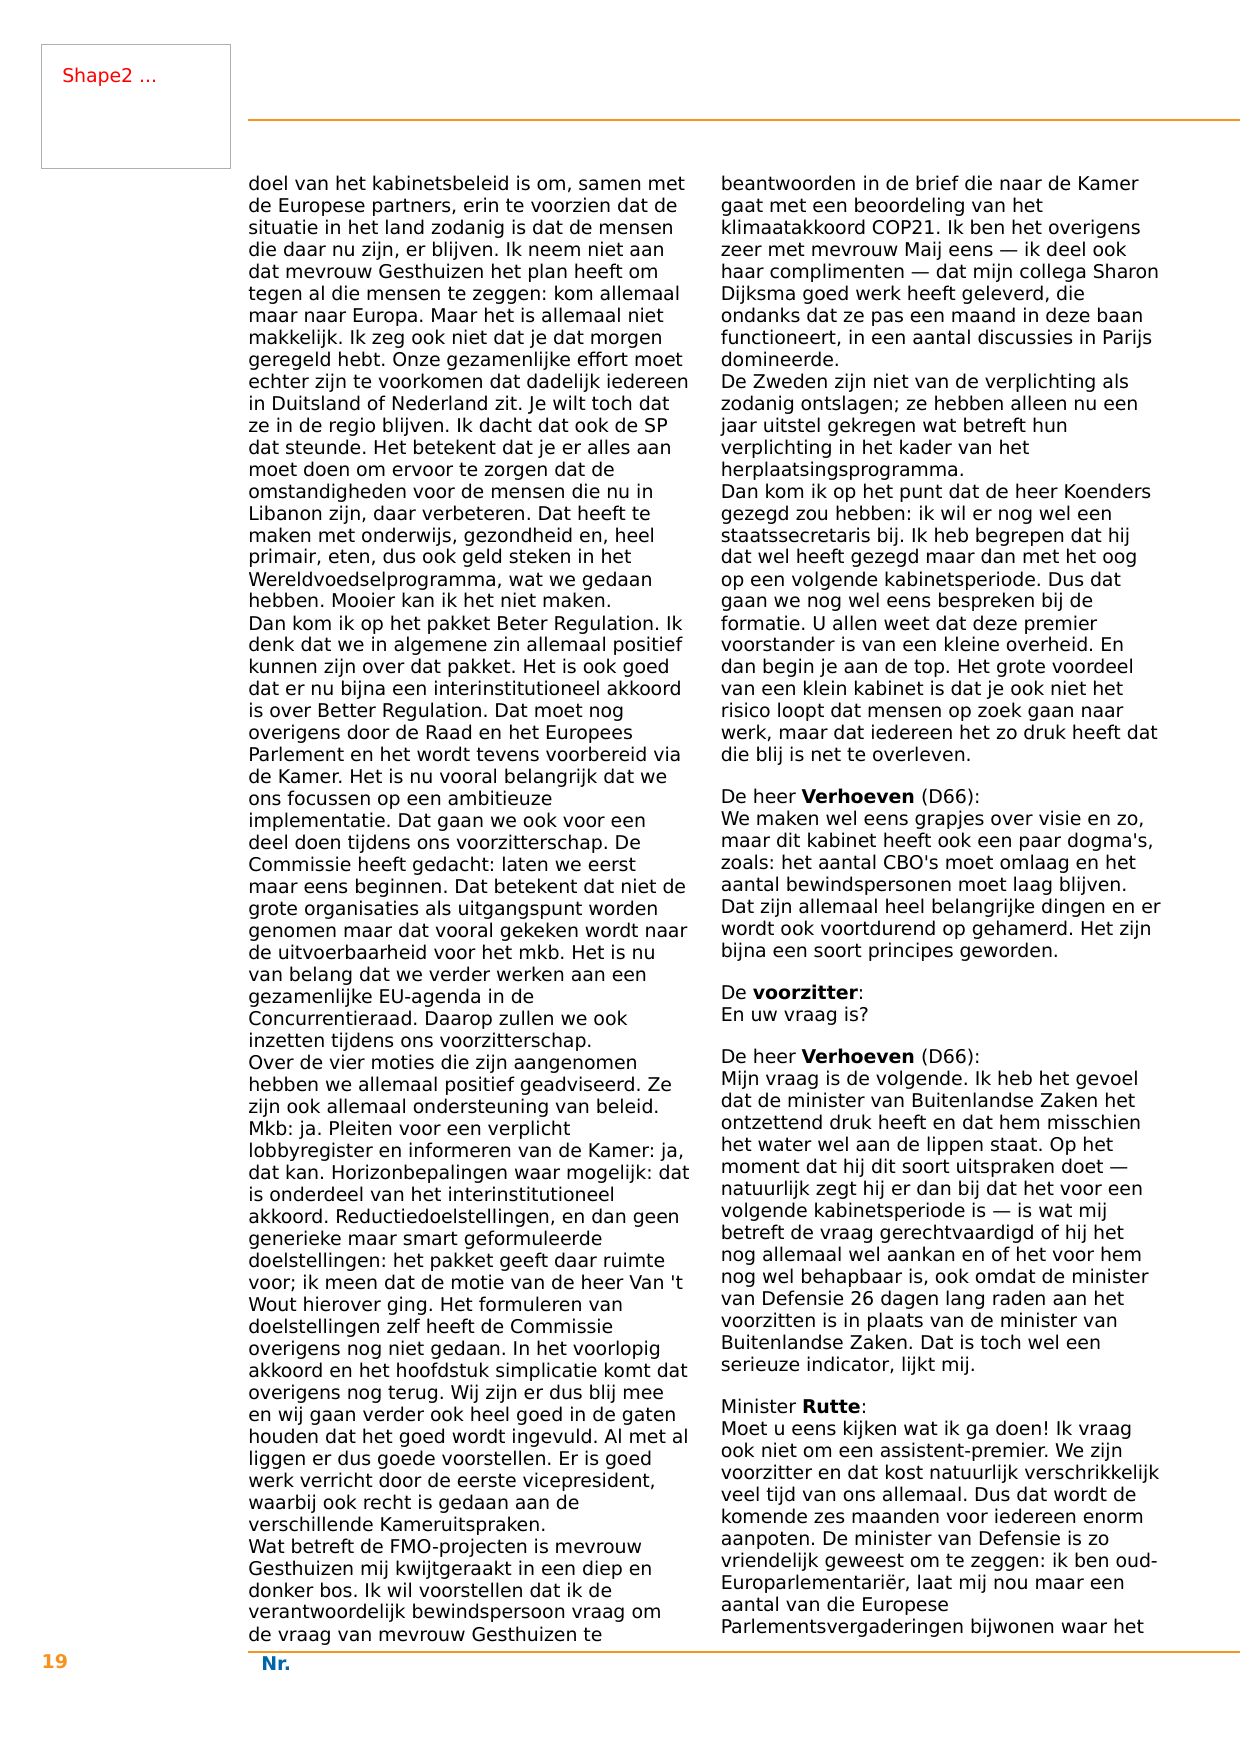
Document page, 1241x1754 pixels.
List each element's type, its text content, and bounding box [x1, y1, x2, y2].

text De heer Verhoeven (D66): [721, 786, 1163, 808]
text Dan kom ik op het punt dat de heer Koenders gezegd zou hebben: ik wil er nog wel een staatssecretaris bij. Ik heb begrepen dat hij dat wel heeft gezegd maar dan met het oog op een volgende kabinetsperiode. Dus dat gaan we nog wel eens bespreken bij de formatie. U allen weet dat deze premier voorstander is van een kleine overheid. En dan begin je aan de top. Het grote voordeel van een klein kabinet is dat je ook niet het risico loopt dat mensen op zoek gaan naar werk, maar dat iedereen het zo druk heeft dat die blij is net te overleven. [721, 481, 1163, 766]
text Over de vier moties die zijn aangenomen hebben we allemaal positief geadviseerd. Ze zijn ook allemaal ondersteuning van beleid. Mkb: ja. Pleiten voor een verplicht lobbyregister en informeren van de Kamer: ja, dat kan. Horizonbepalingen waar mogelijk: dat is onderdeel van het interinstitutioneel akkoord. Reductiedoelstellingen, en dan geen generieke maar smart geformuleerde doelstellingen: het pakket geeft daar ruimte voor; ik meen dat de motie van de heer Van 't Wout hierover ging. Het formuleren van doelstellingen zelf heeft de Commissie overigens nog niet gedaan. In het voorlopig akkoord en het hoofdstuk simplicatie komt dat overigens nog terug. Wij zijn er dus blij mee en wij gaan verder ook heel goed in de gaten houden dat het goed wordt ingevuld. Al met al liggen er dus goede voorstellen. Er is goed werk verricht door de eerste vicepresident, waarbij ook recht is gedaan aan de verschillende Kameruitspraken. [248, 1052, 691, 1536]
text De heer Verhoeven (D66): [721, 1046, 1163, 1068]
text En uw vraag is? [721, 1004, 1163, 1026]
text Moet u eens kijken wat ik ga doen! Ik vraag ook niet om een assistent-premier. We zijn voorzitter en dat kost natuurlijk verschrikkelijk veel tijd van ons allemaal. Dus dat wordt de komende zes maanden voor iedereen enorm aanpoten. De minister van Defensie is zo vriendelijk geweest om te zeggen: ik ben oud-Europarlementariër, laat mij nou maar een aantal van die Europese Parlementsvergaderingen bijwonen waar het [721, 1418, 1163, 1637]
text De Zweden zijn niet van de verplichting als zodanig ontslagen; ze hebben alleen nu een jaar uitstel gekregen wat betreft hun verplichting in het kader van het herplaatsingsprogramma. [721, 371, 1163, 481]
text Mijn vraag is de volgende. Ik heb het gevoel dat de minister van Buitenlandse Zaken het ontzettend druk heeft en dat hem misschien het water wel aan de lippen staat. Op het moment dat hij dit soort uitspraken doet — natuurlijk zegt hij er dan bij dat het voor een volgende kabinetsperiode is — is wat mij betreft de vraag gerechtvaardigd of hij het nog allemaal wel aankan en of het voor hem nog wel behapbaar is, ook omdat de minister van Defensie 26 dagen lang raden aan het voorzitten is in plaats van de minister van Buitenlandse Zaken. Dat is toch wel een serieuze indicator, lijkt mij. [721, 1068, 1163, 1376]
text Wat betreft de FMO-projecten is mevrouw Gesthuizen mij kwijtgeraakt in een diep en donker bos. Ik wil voorstellen dat ik de verantwoordelijk bewindspersoon vraag om de vraag van mevrouw Gesthuizen te [248, 1536, 691, 1645]
text We maken wel eens grapjes over visie en zo, maar dit kabinet heeft ook een paar dogma's, zoals: het aantal CBO's moet omlaag en het aantal bewindspersonen moet laag blijven. Dat zijn allemaal heel belangrijke dingen en er wordt ook voortdurend op gehamerd. Het zijn bijna een soort principes geworden. [721, 808, 1163, 962]
text Minister Rutte: [721, 1396, 1163, 1418]
text Dan kom ik op het pakket Beter Regulation. Ik denk dat we in algemene zin allemaal positief kunnen zijn over dat pakket. Het is ook goed dat er nu bijna een interinstitutioneel akkoord is over Better Regulation. Dat moet nog overigens door de Raad en het Europees Parlement en het wordt tevens voorbereid via de Kamer. Het is nu vooral belangrijk dat we ons focussen op een ambitieuze implementatie. Dat gaan we ook voor een deel doen tijdens ons voorzitterschap. De Commissie heeft gedacht: laten we eerst maar eens beginnen. Dat betekent dat niet de grote organisaties als uitgangspunt worden genomen maar dat vooral gekeken wordt naar de uitvoerbaarheid voor het mkb. Het is nu van belang dat we verder werken aan een gezamenlijke EU-agenda in de Concurrentieraad. Daarop zullen we ook inzetten tijdens ons voorzitterschap. [248, 612, 691, 1052]
text De voorzitter: [721, 982, 1163, 1004]
text doel van het kabinetsbeleid is om, samen met de Europese partners, erin te voorzien dat de situatie in het land zodanig is dat de mensen die daar nu zijn, er blijven. Ik neem niet aan dat mevrouw Gesthuizen het plan heeft om tegen al die mensen te zeggen: kom allemaal maar naar Europa. Maar het is allemaal niet makkelijk. Ik zeg ook niet dat je dat morgen geregeld hebt. Onze gezamenlijke effort moet echter zijn te voorkomen dat dadelijk iedereen in Duitsland of Nederland zit. Je wilt toch dat ze in de regio blijven. Ik dacht dat ook de SP dat steunde. Het betekent dat je er alles aan moet doen om ervoor te zorgen dat de omstandigheden voor de mensen die nu in Libanon zijn, daar verbeteren. Dat heeft te maken met onderwijs, gezondheid en, heel primair, eten, dus ook geld steken in het Wereldvoedselprogramma, wat we gedaan hebben. Mooier kan ik het niet maken. [248, 173, 691, 612]
text beantwoorden in de brief die naar de Kamer gaat met een beoordeling van het klimaatakkoord COP21. Ik ben het overigens zeer met mevrouw Maij eens — ik deel ook haar complimenten — dat mijn collega Sharon Dijksma goed werk heeft geleverd, die ondanks dat ze pas een maand in deze baan functioneert, in een aantal discussies in Parijs domineerde. [721, 173, 1163, 371]
